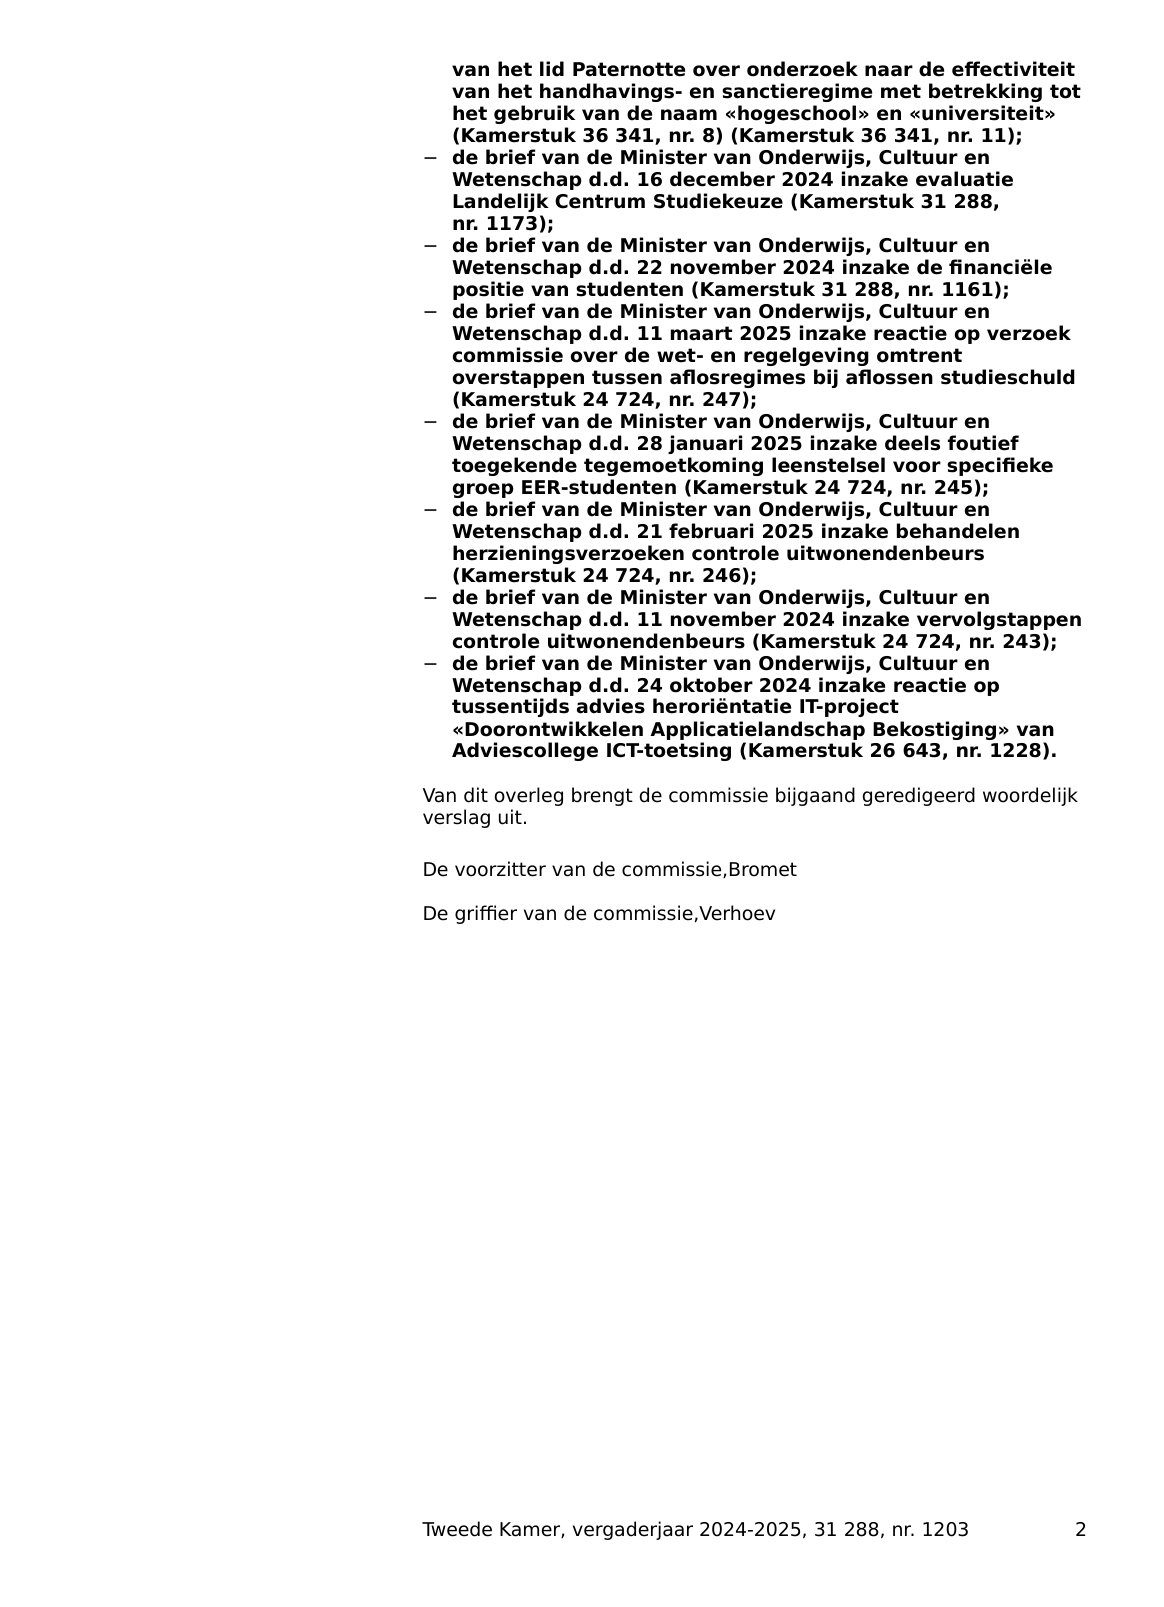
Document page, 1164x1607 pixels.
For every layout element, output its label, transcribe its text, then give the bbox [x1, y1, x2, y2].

text Van dit overleg brengt de commissie bijgaand geredigeerd woordelijk verslag uit. [422, 784, 1087, 828]
text De voorzitter van de commissie,Bromet [422, 858, 1087, 881]
text − de brief van de Minister van Onderwijs, Cultuur en Wetenschap d.d. 22 november 2024 inzake de financiële positie van studenten (Kamerstuk 31 288, nr. 1161); [422, 235, 1087, 301]
text van het lid Paternotte over onderzoek naar de effectiviteit van het handhavings- en sanctieregime met betrekking tot het gebruik van de naam «hogeschool» en «universiteit» (Kamerstuk 36 341, nr. 8) (Kamerstuk 36 341, nr. 11); [422, 59, 1087, 147]
text − de brief van de Minister van Onderwijs, Cultuur en Wetenschap d.d. 24 oktober 2024 inzake reactie op tussentijds advies heroriëntatie IT-project «Doorontwikkelen Applicatielandschap Bekostiging» van Adviescollege ICT-toetsing (Kamerstuk 26 643, nr. 1228). [422, 652, 1087, 762]
text De griffier van de commissie,Verhoev [422, 903, 1087, 925]
text − de brief van de Minister van Onderwijs, Cultuur en Wetenschap d.d. 11 november 2024 inzake vervolgstappen controle uitwonendenbeurs (Kamerstuk 24 724, nr. 243); [422, 587, 1087, 652]
text − de brief van de Minister van Onderwijs, Cultuur en Wetenschap d.d. 21 februari 2025 inzake behandelen herzieningsverzoeken controle uitwonendenbeurs (Kamerstuk 24 724, nr. 246); [422, 499, 1087, 587]
text − de brief van de Minister van Onderwijs, Cultuur en Wetenschap d.d. 11 maart 2025 inzake reactie op verzoek commissie over de wet- en regelgeving omtrent overstappen tussen aflosregimes bij aflossen studieschuld (Kamerstuk 24 724, nr. 247); [422, 301, 1087, 411]
text − de brief van de Minister van Onderwijs, Cultuur en Wetenschap d.d. 16 december 2024 inzake evaluatie Landelijk Centrum Studiekeuze (Kamerstuk 31 288, nr. 1173); [422, 147, 1087, 235]
text − de brief van de Minister van Onderwijs, Cultuur en Wetenschap d.d. 28 januari 2025 inzake deels foutief toegekende tegemoetkoming leenstelsel voor specifieke groep EER-studenten (Kamerstuk 24 724, nr. 245); [422, 411, 1087, 499]
